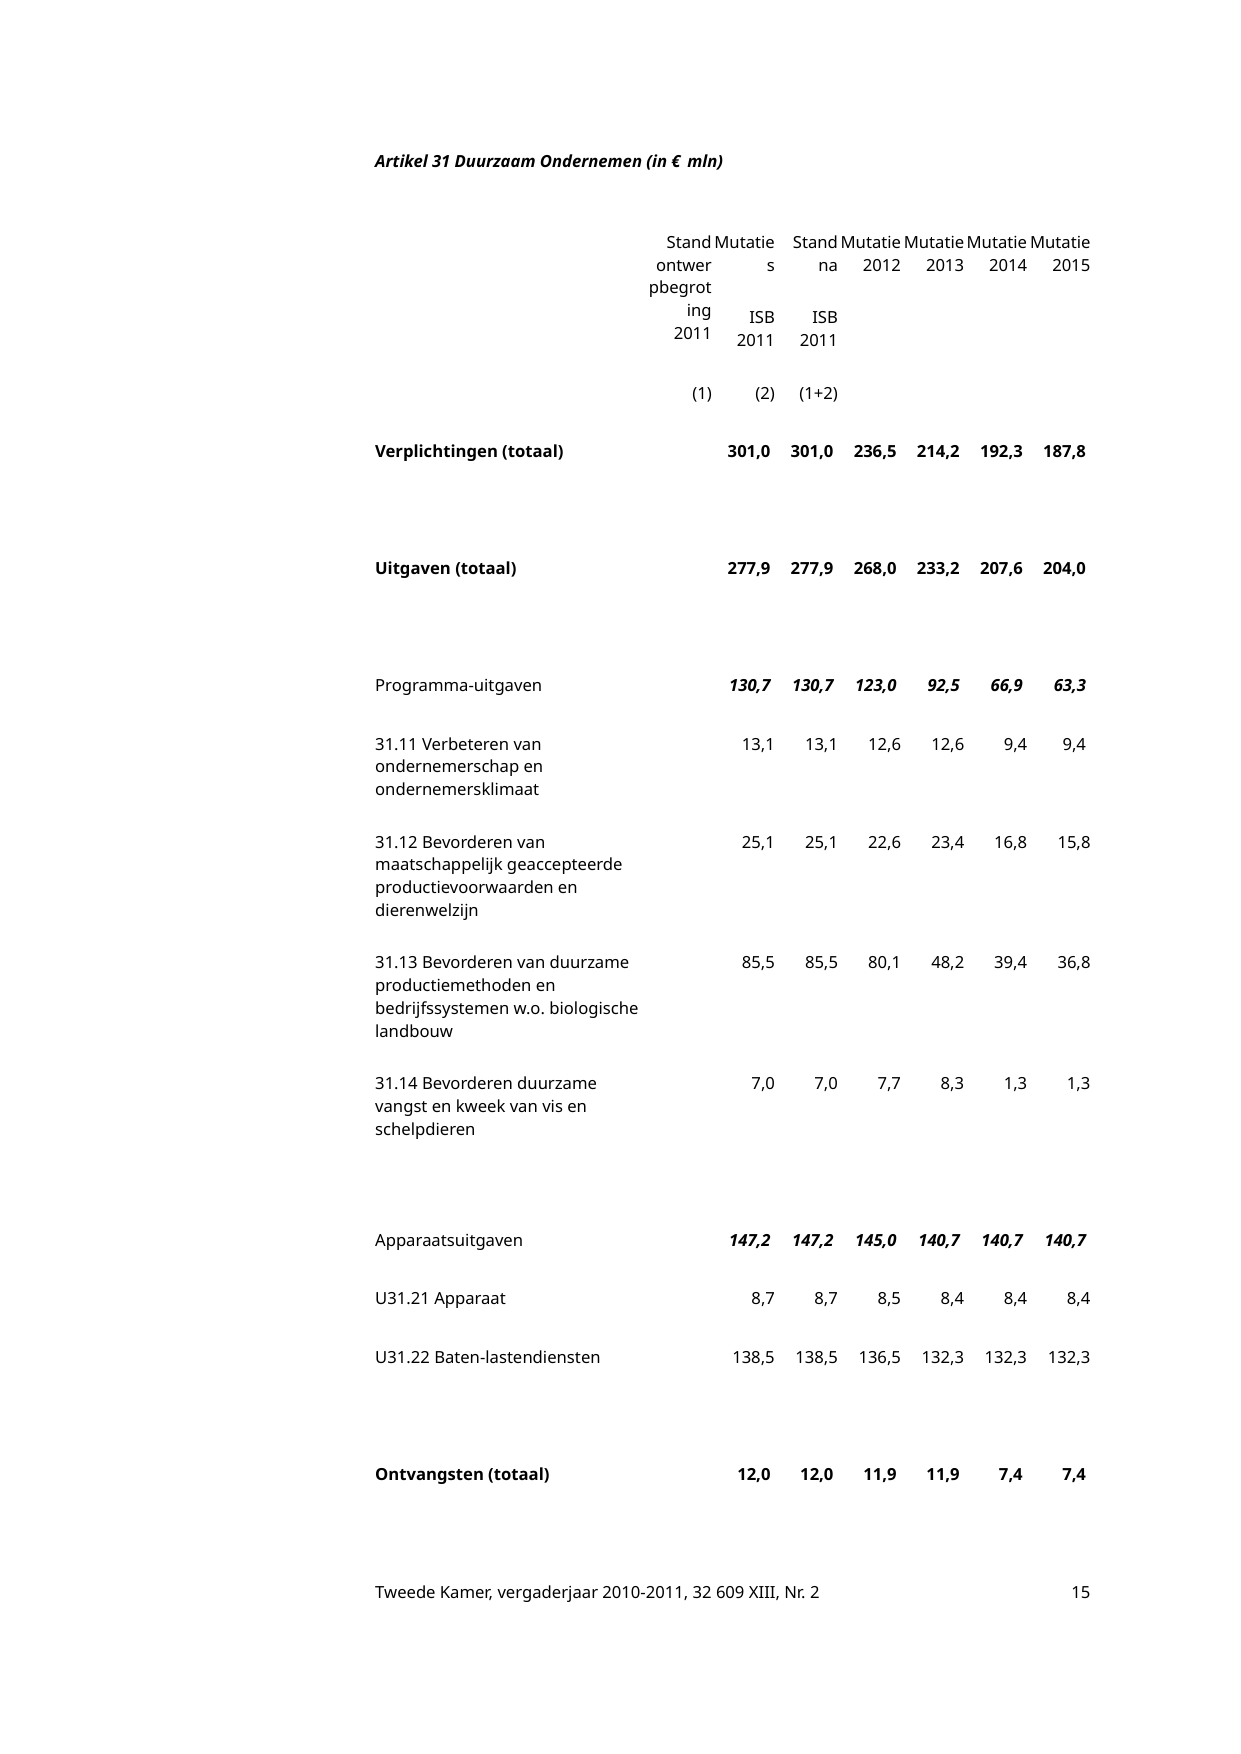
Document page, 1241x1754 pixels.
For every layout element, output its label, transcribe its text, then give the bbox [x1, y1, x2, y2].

table_cell 48,2 [901, 951, 964, 1072]
table_cell (1+2) [775, 381, 838, 440]
table_header Mutatie 2015 [1027, 231, 1090, 381]
table_cell [648, 951, 711, 1072]
table_cell [648, 557, 711, 615]
table_cell [838, 1404, 901, 1462]
table_cell 301,0 [775, 440, 838, 498]
table_cell [775, 615, 838, 674]
table_header Mutatie 2013 [901, 231, 964, 381]
table_cell [375, 381, 648, 440]
table_cell [1027, 381, 1090, 440]
table_cell [901, 1404, 964, 1462]
table_cell [711, 615, 774, 674]
table_cell 12,0 [775, 1462, 838, 1521]
table_cell [648, 615, 711, 674]
table_cell 8,7 [775, 1287, 838, 1345]
table_cell Ontvangsten (totaal) [375, 1462, 648, 1521]
table_cell U31.22 Baten-lastendiensten [375, 1345, 648, 1404]
table_cell 147,2 [775, 1229, 838, 1287]
table_cell 8,4 [964, 1287, 1027, 1345]
table_cell 66,9 [964, 674, 1027, 732]
table_cell [775, 498, 838, 557]
table_cell Uitgaven (totaal) [375, 557, 648, 615]
table_cell 12,6 [838, 732, 901, 830]
table_cell 7,4 [1027, 1462, 1090, 1521]
table_cell [648, 732, 711, 830]
table_cell [711, 1404, 774, 1462]
table_cell 140,7 [1027, 1229, 1090, 1287]
table_cell 8,5 [838, 1287, 901, 1345]
table_cell 31.11 Verbeteren van ondernemerschap en ondernemersklimaat [375, 732, 648, 830]
table_cell 147,2 [711, 1229, 774, 1287]
table_header Stand ontwerpbegroting 2011 [648, 231, 711, 381]
table_cell 132,3 [1027, 1345, 1090, 1404]
table_cell Verplichtingen (totaal) [375, 440, 648, 498]
table_cell 16,8 [964, 830, 1027, 951]
table_cell 1,3 [1027, 1072, 1090, 1170]
table_cell [711, 498, 774, 557]
table_cell 138,5 [711, 1345, 774, 1404]
table_cell [648, 1229, 711, 1287]
table_cell 8,7 [711, 1287, 774, 1345]
table_cell [838, 498, 901, 557]
table_cell 39,4 [964, 951, 1027, 1072]
table_cell [648, 1404, 711, 1462]
table_cell 233,2 [901, 557, 964, 615]
table_cell 23,4 [901, 830, 964, 951]
table_cell [964, 1404, 1027, 1462]
table_cell 187,8 [1027, 440, 1090, 498]
table_cell 9,4 [1027, 732, 1090, 830]
table_cell 25,1 [711, 830, 774, 951]
table_header Mutaties ISB 2011 [711, 231, 774, 381]
table_cell [1027, 1404, 1090, 1462]
table_cell 7,0 [711, 1072, 774, 1170]
table_cell [901, 615, 964, 674]
table_cell 31.13 Bevorderen van duurzame productiemethoden en bedrijfssystemen w.o. biologische landbouw [375, 951, 648, 1072]
table_cell [648, 498, 711, 557]
table_cell [901, 498, 964, 557]
table_cell 8,4 [901, 1287, 964, 1345]
table_cell [838, 615, 901, 674]
table_cell 277,9 [711, 557, 774, 615]
table_cell [375, 1404, 648, 1462]
table_cell [1027, 1170, 1090, 1228]
table_cell [375, 1170, 648, 1228]
table_cell [648, 1072, 711, 1170]
table_cell 123,0 [838, 674, 901, 732]
table_cell [648, 1170, 711, 1228]
table_cell 12,6 [901, 732, 964, 830]
table_cell 80,1 [838, 951, 901, 1072]
table_cell 7,0 [775, 1072, 838, 1170]
table_cell [1027, 615, 1090, 674]
table_cell 1,3 [964, 1072, 1027, 1170]
table_cell 236,5 [838, 440, 901, 498]
table_cell 31.14 Bevorderen duurzame vangst en kweek van vis en schelpdieren [375, 1072, 648, 1170]
text Artikel 31 Duurzaam Ondernemen (in € mln) [375, 150, 1090, 173]
table_cell [648, 674, 711, 732]
table_cell [964, 615, 1027, 674]
table_cell 31.12 Bevorderen van maatschappelijk geaccepteerde productievoorwaarden en dierenwelzijn [375, 830, 648, 951]
table_cell [648, 1345, 711, 1404]
table_cell 277,9 [775, 557, 838, 615]
table_cell [648, 1462, 711, 1521]
table_cell 132,3 [901, 1345, 964, 1404]
table_cell 204,0 [1027, 557, 1090, 615]
table_header Mutatie 2014 [964, 231, 1027, 381]
table_cell 85,5 [775, 951, 838, 1072]
table_cell [375, 498, 648, 557]
table_cell U31.21 Apparaat [375, 1287, 648, 1345]
table_cell [711, 1170, 774, 1228]
table_cell 192,3 [964, 440, 1027, 498]
table_cell 8,3 [901, 1072, 964, 1170]
table_cell 140,7 [964, 1229, 1027, 1287]
table_cell [648, 830, 711, 951]
table_cell 268,0 [838, 557, 901, 615]
table_cell [964, 498, 1027, 557]
table_cell 25,1 [775, 830, 838, 951]
table_cell [964, 1170, 1027, 1228]
table_cell 136,5 [838, 1345, 901, 1404]
table_cell [648, 440, 711, 498]
table_cell 11,9 [901, 1462, 964, 1521]
table_cell Apparaatsuitgaven [375, 1229, 648, 1287]
table_cell 301,0 [711, 440, 774, 498]
table_cell 36,8 [1027, 951, 1090, 1072]
table_cell [964, 381, 1027, 440]
table_cell [375, 615, 648, 674]
table_cell 63,3 [1027, 674, 1090, 732]
table_cell 85,5 [711, 951, 774, 1072]
table_cell [838, 1170, 901, 1228]
table_cell 92,5 [901, 674, 964, 732]
table_cell (1) [648, 381, 711, 440]
table_cell 8,4 [1027, 1287, 1090, 1345]
table_cell 15,8 [1027, 830, 1090, 951]
table_cell 22,6 [838, 830, 901, 951]
table_cell 145,0 [838, 1229, 901, 1287]
table_cell [838, 381, 901, 440]
table_cell [901, 1170, 964, 1228]
table_cell 11,9 [838, 1462, 901, 1521]
table_cell [901, 381, 964, 440]
table_cell 138,5 [775, 1345, 838, 1404]
table_cell 130,7 [711, 674, 774, 732]
table_cell 13,1 [711, 732, 774, 830]
table_header Mutatie 2012 [838, 231, 901, 381]
table_cell Programma-uitgaven [375, 674, 648, 732]
table_cell 7,7 [838, 1072, 901, 1170]
table_header [375, 231, 648, 381]
table_header Stand na ISB 2011 [775, 231, 838, 381]
table_cell 13,1 [775, 732, 838, 830]
table_cell 12,0 [711, 1462, 774, 1521]
table_cell 130,7 [775, 674, 838, 732]
table_cell (2) [711, 381, 774, 440]
table_cell 9,4 [964, 732, 1027, 830]
table_cell 207,6 [964, 557, 1027, 615]
table_cell [775, 1170, 838, 1228]
table_cell [1027, 498, 1090, 557]
table_cell [648, 1287, 711, 1345]
table_cell 132,3 [964, 1345, 1027, 1404]
table_cell 214,2 [901, 440, 964, 498]
table_cell [775, 1404, 838, 1462]
table_cell 7,4 [964, 1462, 1027, 1521]
table_cell 140,7 [901, 1229, 964, 1287]
